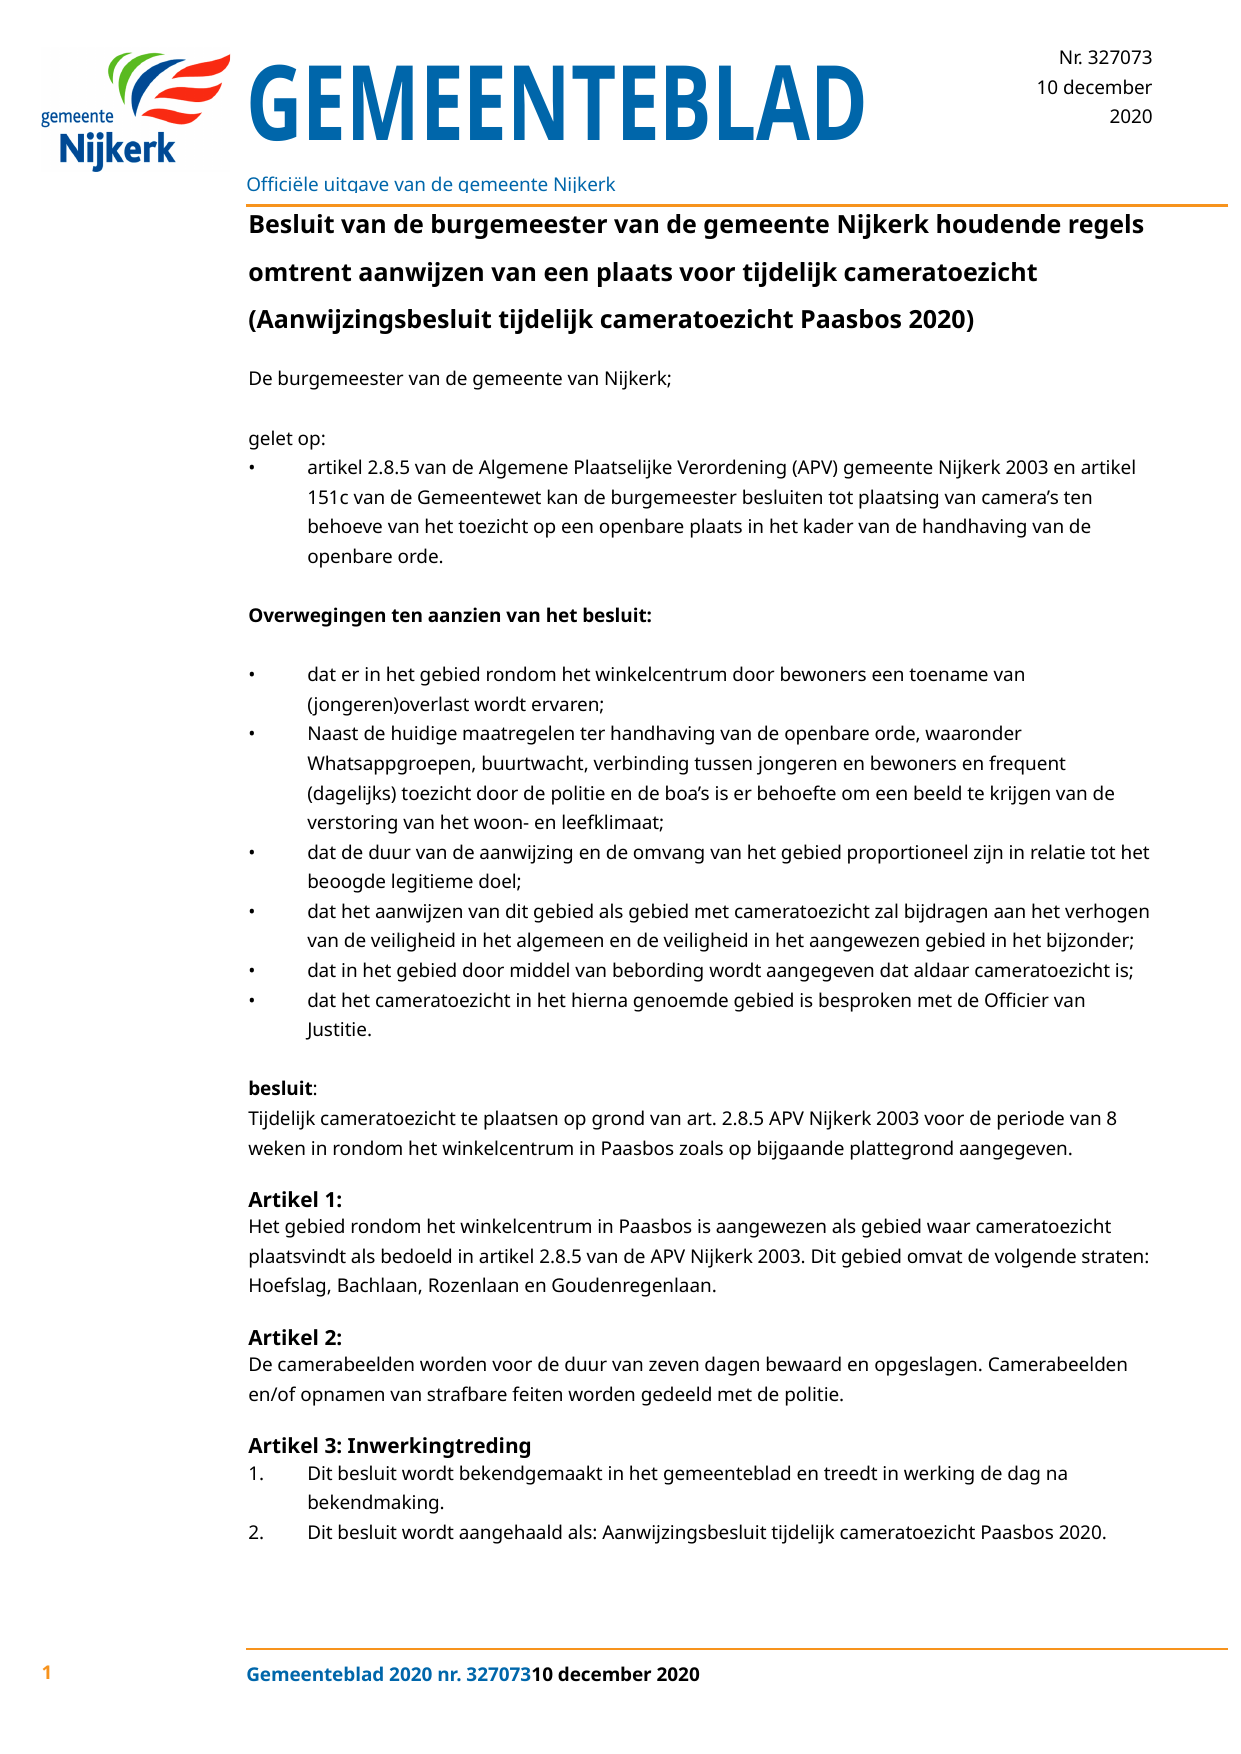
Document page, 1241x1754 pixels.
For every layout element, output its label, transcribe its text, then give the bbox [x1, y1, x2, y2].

text Artikel 3: Inwerkingtreding [248, 1432, 1152, 1460]
list Dit besluit wordt bekendgemaakt in het gemeenteblad en treedt in werking de dag na bekendmaking. [248, 1460, 1152, 1515]
text gelet op: [248, 425, 1152, 450]
text De burgemeester van de gemeente van Nijkerk; [248, 366, 1152, 391]
text Besluit van de burgemeester van de gemeente Nijkerk houdende regels omtrent aanwijzen van een plaats voor tijdelijk cameratoezicht (Aanwijzingsbesluit tijdelijk cameratoezicht Paasbos 2020) [248, 207, 1152, 336]
list dat er in het gebied rondom het winkelcentrum door bewoners een toename van (jongeren)overlast wordt ervaren; [248, 661, 1152, 717]
list dat in het gebied door middel van bebording wordt aangegeven dat aldaar cameratoezicht is; [248, 957, 1152, 983]
list dat het cameratoezicht in het hierna genoemde gebied is besproken met de Officier van Justitie. [248, 987, 1152, 1042]
picture [41, 47, 231, 172]
text De camerabeelden worden voor de duur van zeven dagen bewaard en opgeslagen. Camerabeelden en/of opnamen van strafbare feiten worden gedeeld met de politie. [248, 1352, 1152, 1407]
text besluit: [248, 1076, 1152, 1101]
text Tijdelijk cameratoezicht te plaatsen op grond van art. 2.8.5 APV Nijkerk 2003 voor de periode van 8 weken in rondom het winkelcentrum in Paasbos zoals op bijgaande plattegrond aangegeven. [248, 1105, 1152, 1160]
text Artikel 1: [248, 1185, 1152, 1213]
text Het gebied rondom het winkelcentrum in Paasbos is aangewezen als gebied waar cameratoezicht plaatsvindt als bedoeld in artikel 2.8.5 van de APV Nijkerk 2003. Dit gebied omvat de volgende straten: Hoefslag, Bachlaan, Rozenlaan en Goudenregenlaan. [248, 1213, 1152, 1298]
text Artikel 2: [248, 1323, 1152, 1352]
list dat het aanwijzen van dit gebied als gebied met cameratoezicht zal bijdragen aan het verhogen van de veiligheid in het algemeen en de veiligheid in het aangewezen gebied in het bijzonder; [248, 898, 1152, 953]
text Overwegingen ten aanzien van het besluit: [248, 602, 1152, 628]
list artikel 2.8.5 van de Algemene Plaatselijke Verordening (APV) gemeente Nijkerk 2003 en artikel 151c van de Gemeentewet kan de burgemeester besluiten tot plaatsing van camera’s ten behoeve van het toezicht op een openbare plaats in het kader van de handhaving van de openbare orde. [248, 454, 1152, 569]
list Dit besluit wordt aangehaald als: Aanwijzingsbesluit tijdelijk cameratoezicht Paasbos 2020. [248, 1519, 1152, 1545]
list Naast de huidige maatregelen ter handhaving van de openbare orde, waaronder Whatsappgroepen, buurtwacht, verbinding tussen jongeren en bewoners en frequent (dagelijks) toezicht door de politie en de boa’s is er behoefte om een beeld te krijgen van de verstoring van het woon- en leefklimaat; [248, 721, 1152, 835]
list dat de duur van de aanwijzing en de omvang van het gebied proportioneel zijn in relatie tot het beoogde legitieme doel; [248, 839, 1152, 894]
